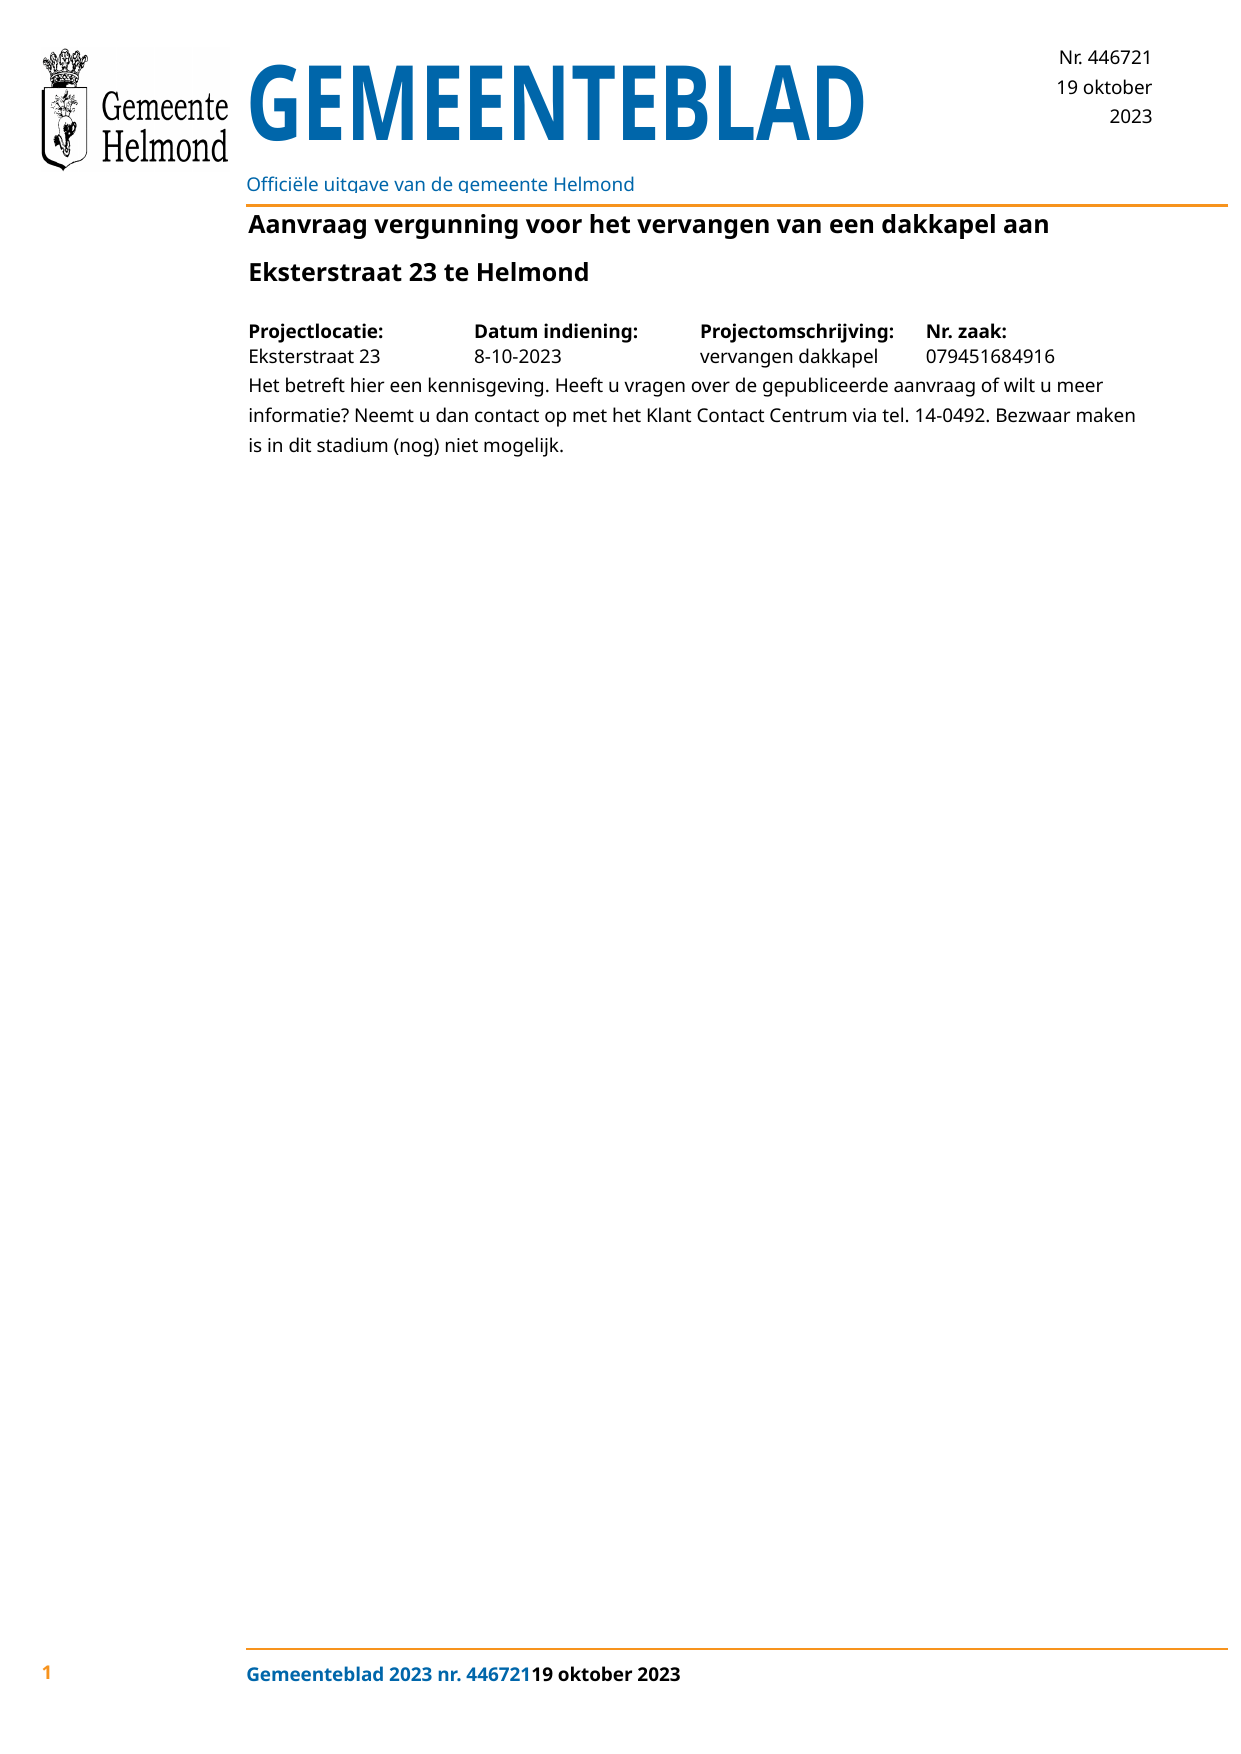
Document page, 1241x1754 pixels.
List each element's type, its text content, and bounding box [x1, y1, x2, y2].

text Het betreft hier een kennisgeving. Heeft u vragen over de gepubliceerde aanvraag of wilt u meer informatie? Neemt u dan contact op met het Klant Contact Centrum via tel. 14-0492. Bezwaar maken is in dit stadium (nog) niet mogelijk. [248, 373, 1152, 458]
table_cell 8-10-2023 [474, 344, 700, 369]
table_header Projectomschrijving: [700, 318, 926, 344]
table_cell 079451684916 [926, 344, 1152, 369]
text Aanvraag vergunning voor het vervangen van een dakkapel aan Eksterstraat 23 te Helmond [248, 207, 1152, 288]
table_header Projectlocatie: [248, 318, 474, 344]
table_cell Eksterstraat 23 [248, 344, 474, 369]
table_header Nr. zaak: [926, 318, 1152, 344]
table_header Datum indiening: [474, 318, 700, 344]
picture [41, 47, 231, 172]
table_cell vervangen dakkapel [700, 344, 926, 369]
